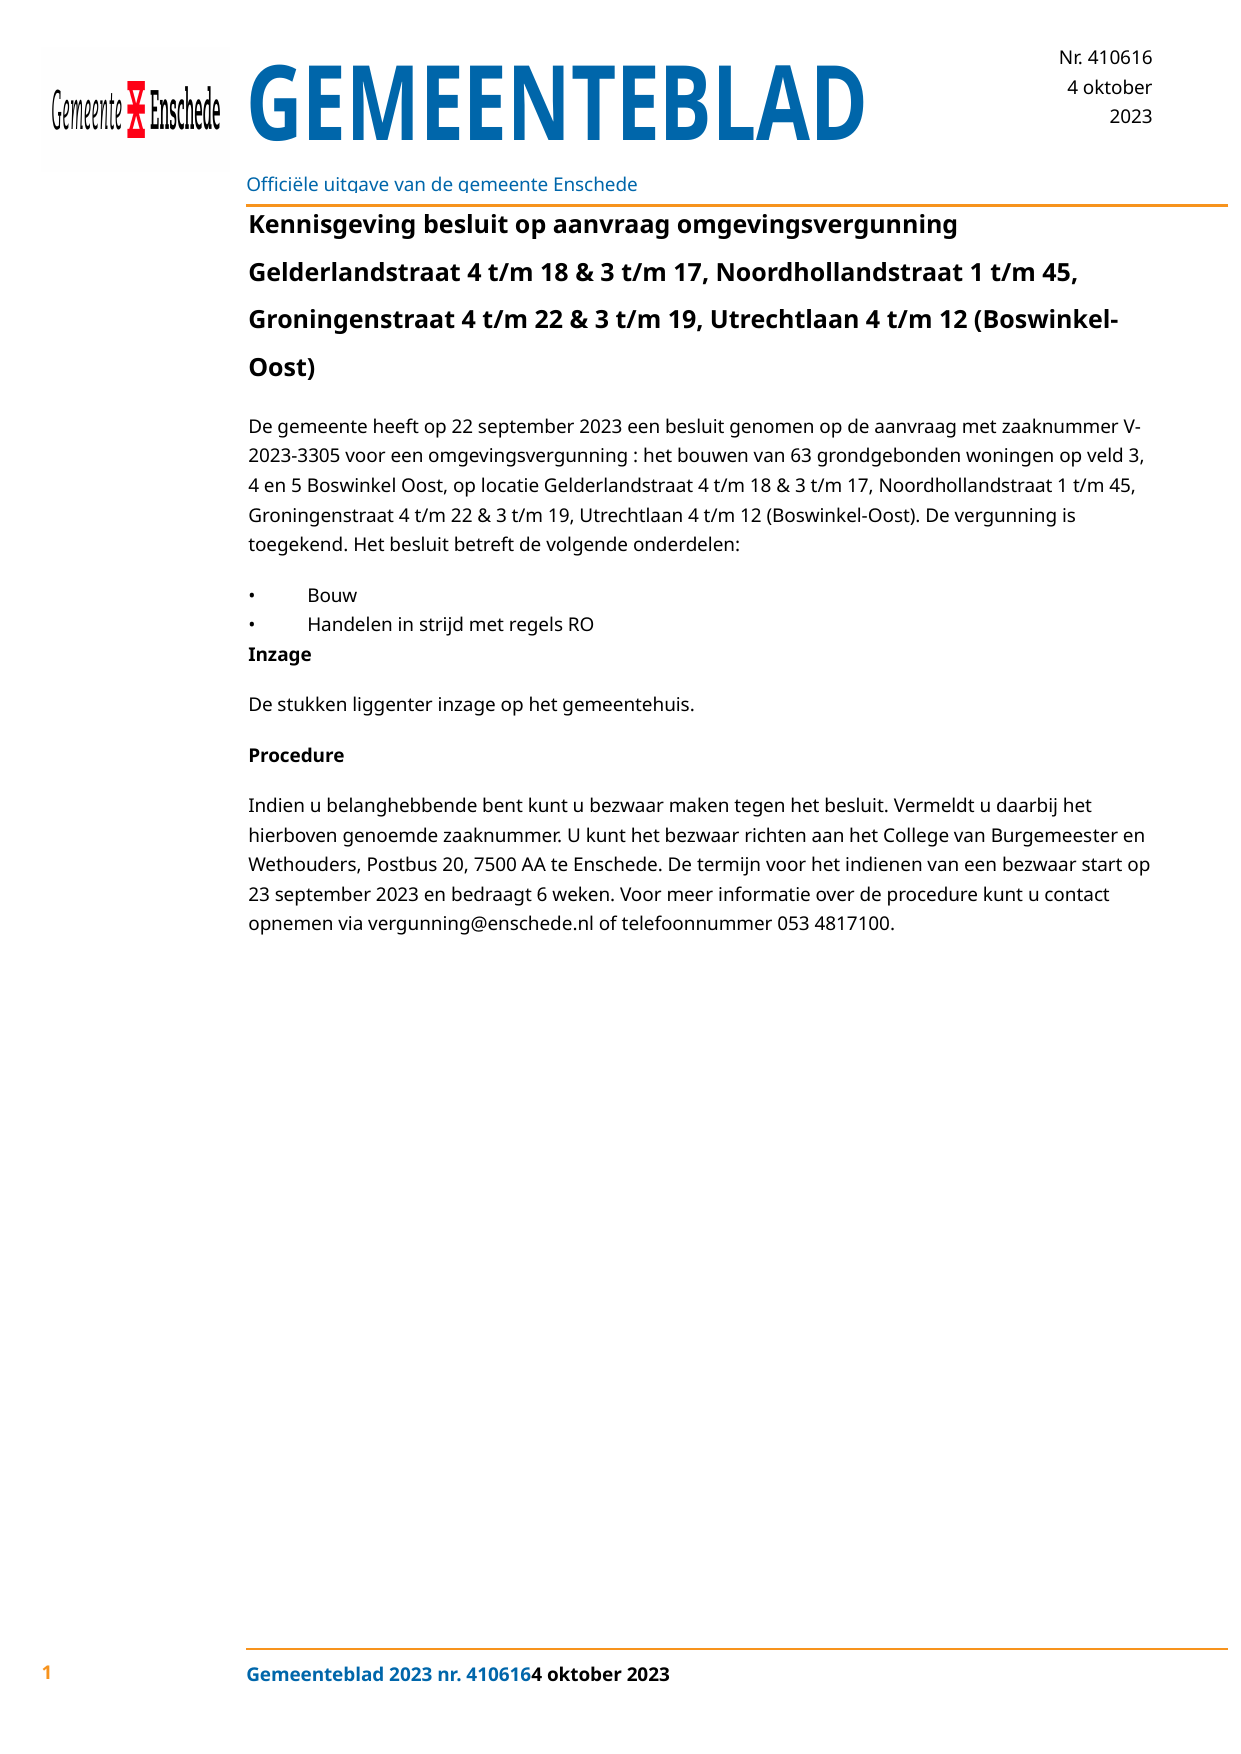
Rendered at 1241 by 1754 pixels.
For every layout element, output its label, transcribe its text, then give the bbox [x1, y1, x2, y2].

text Procedure [248, 742, 1152, 768]
text Inzage [248, 641, 1152, 667]
list Bouw [248, 582, 1152, 608]
picture [41, 47, 231, 172]
list Handelen in strijd met regels RO [248, 611, 1152, 637]
text De gemeente heeft op 22 september 2023 een besluit genomen op de aanvraag met zaaknummer V-2023-3305 voor een omgevingsvergunning : het bouwen van 63 grondgebonden woningen op veld 3, 4 en 5 Boswinkel Oost, op locatie Gelderlandstraat 4 t/m 18 & 3 t/m 17, Noordhollandstraat 1 t/m 45, Groningenstraat 4 t/m 22 & 3 t/m 19, Utrechtlaan 4 t/m 12 (Boswinkel-Oost). De vergunning is toegekend. Het besluit betreft de volgende onderdelen: [248, 413, 1152, 557]
text De stukken liggenter inzage op het gemeentehuis. [248, 691, 1152, 717]
text Kennisgeving besluit op aanvraag omgevingsvergunning Gelderlandstraat 4 t/m 18 & 3 t/m 17, Noordhollandstraat 1 t/m 45, Groningenstraat 4 t/m 22 & 3 t/m 19, Utrechtlaan 4 t/m 12 (Boswinkel-Oost) [248, 207, 1152, 384]
text Indien u belanghebbende bent kunt u bezwaar maken tegen het besluit. Vermeldt u daarbij het hierboven genoemde zaaknummer. U kunt het bezwaar richten aan het College van Burgemees­ter en Wethouders, Postbus 20, 7500 AA te Enschede. De termijn voor het indienen van een bezwaar start op 23 september 2023 en bedraagt 6 weken. Voor meer informatie over de procedure kunt u contact opnemen via vergunning@enschede.nl of telefoonnummer 053 4817100. [248, 792, 1152, 936]
